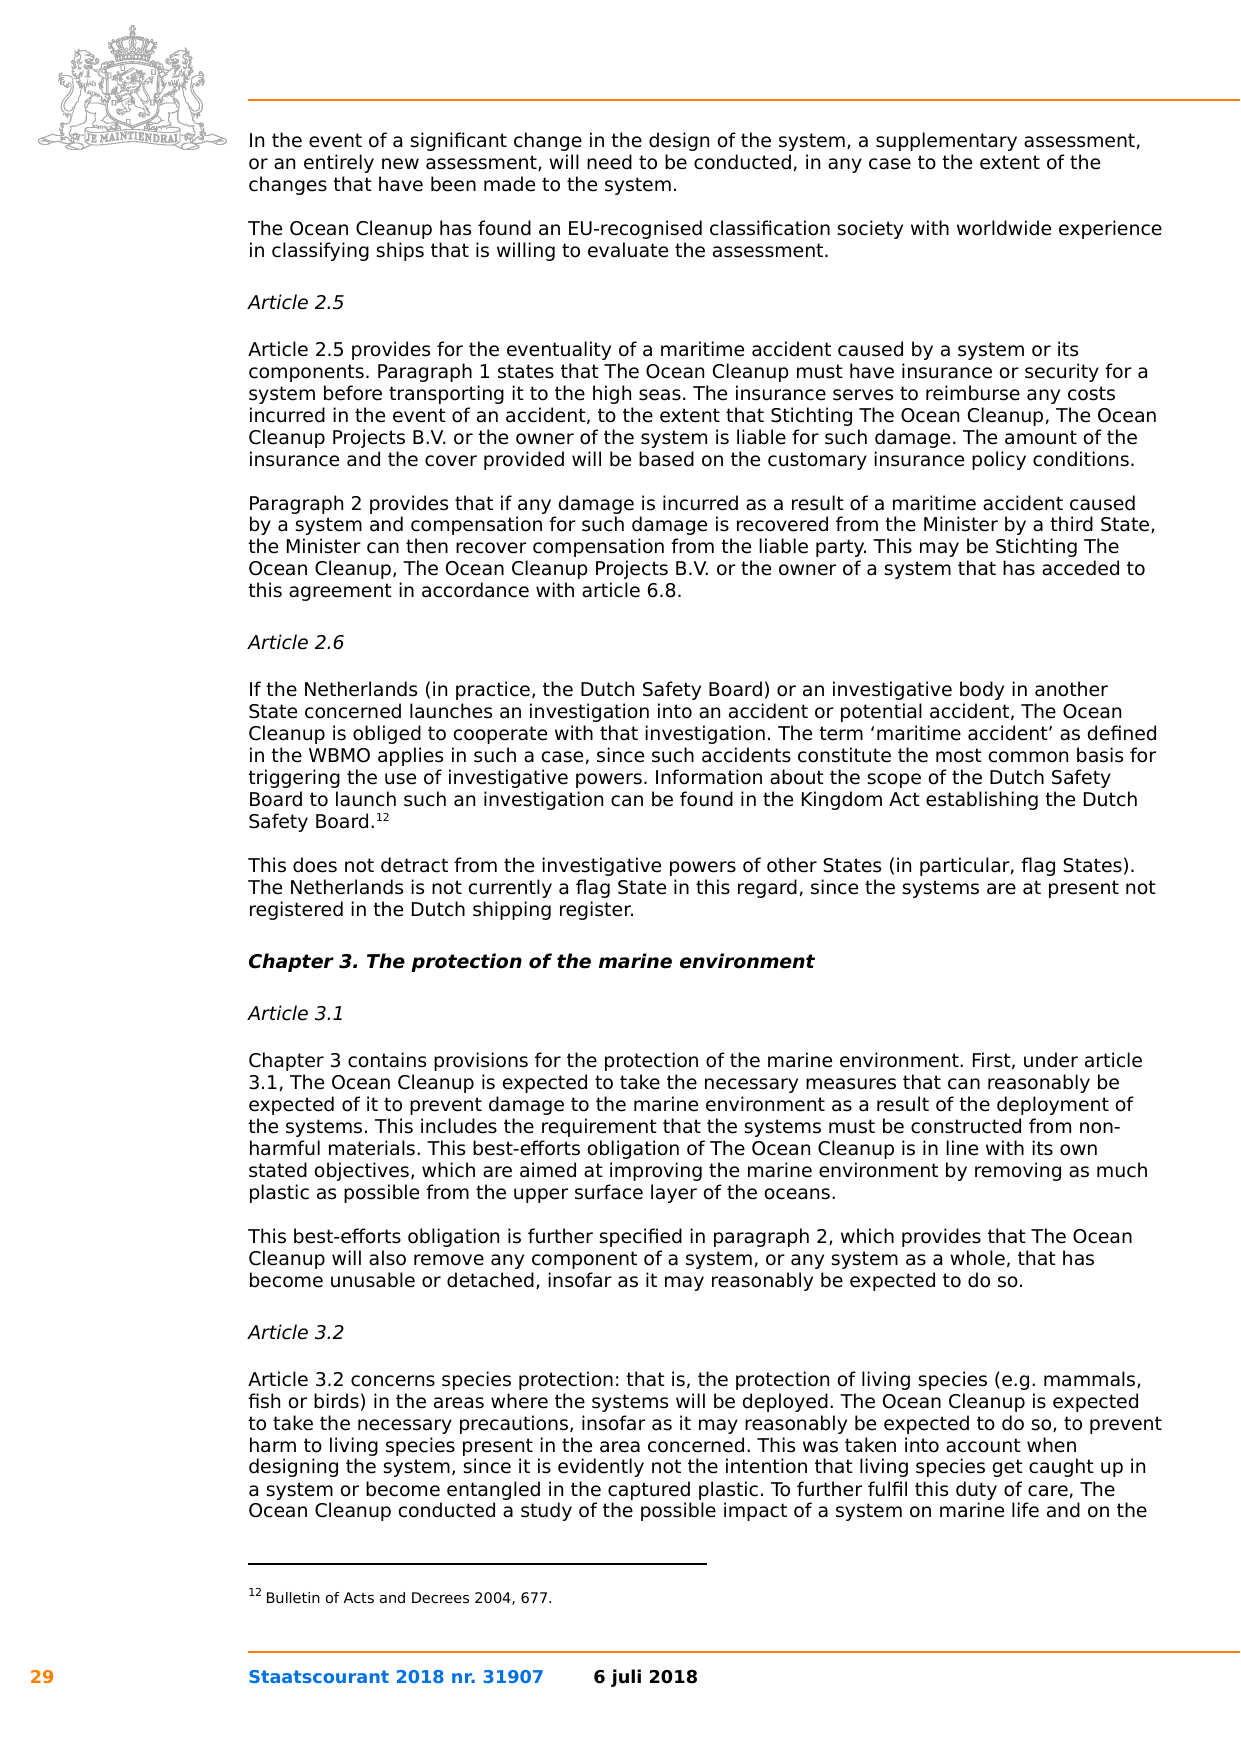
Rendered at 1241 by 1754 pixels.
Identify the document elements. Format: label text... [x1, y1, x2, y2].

subtitle Article 3.2 [248, 1322, 1163, 1343]
text In the event of a significant change in the design of the system, a supplementary assessment, or an entirely new assessment, will need to be conducted, in any case to the extent of the changes that have been made to the system. [248, 130, 1163, 196]
subtitle Chapter 3. The protection of the marine environment [248, 951, 1163, 973]
text Article 2.5 provides for the eventuality of a maritime accident caused by a system or its components. Paragraph 1 states that The Ocean Cleanup must have insurance or security for a system before transporting it to the high seas. The insurance serves to reimburse any costs incurred in the event of an accident, to the extent that Stichting The Ocean Cleanup, The Ocean Cleanup Projects B.V. or the owner of the system is liable for such damage. The amount of the insurance and the cover provided will be based on the customary insurance policy conditions. [248, 339, 1163, 471]
subtitle Article 2.6 [248, 632, 1163, 654]
subtitle Article 2.5 [248, 292, 1163, 314]
text Bulletin of Acts and Decrees 2004, 677. [248, 1586, 1163, 1608]
text This does not detract from the investigative powers of other States (in particular, flag States). The Netherlands is not currently a flag State in this regard, since the systems are at present not registered in the Dutch shipping register. [248, 855, 1163, 921]
picture [38, 25, 227, 150]
text Paragraph 2 provides that if any damage is incurred as a result of a maritime accident caused by a system and compensation for such damage is recovered from the Minister by a third State, the Minister can then recover compensation from the liable party. This may be Stichting The Ocean Cleanup, The Ocean Cleanup Projects B.V. or the owner of a system that has acceded to this agreement in accordance with article 6.8. [248, 492, 1163, 602]
text The Ocean Cleanup has found an EU-recognised classification society with worldwide experience in classifying ships that is willing to evaluate the assessment. [248, 218, 1163, 262]
text If the Netherlands (in practice, the Dutch Safety Board) or an investigative body in another State concerned launches an investigation into an accident or potential accident, The Ocean Cleanup is obliged to cooperate with that investigation. The term ‘maritime accident’ as defined in the WBMO applies in such a case, since such accidents constitute the most common basis for triggering the use of investigative powers. Information about the scope of the Dutch Safety Board to launch such an investigation can be found in the Kingdom Act establishing the Dutch Safety Board. [248, 679, 1163, 833]
subtitle Article 3.1 [248, 1003, 1163, 1025]
text Chapter 3 contains provisions for the protection of the marine environment. First, under article 3.1, The Ocean Cleanup is expected to take the necessary measures that can reasonably be expected of it to prevent damage to the marine environment as a result of the deployment of the systems. This includes the requirement that the systems must be constructed from non-harmful materials. This best-efforts obligation of The Ocean Cleanup is in line with its own stated objectives, which are aimed at improving the marine environment by removing as much plastic as possible from the upper surface layer of the oceans. [248, 1050, 1163, 1204]
text This best-efforts obligation is further specified in paragraph 2, which provides that The Ocean Cleanup will also remove any component of a system, or any system as a whole, that has become unusable or detached, insofar as it may reasonably be expected to do so. [248, 1226, 1163, 1292]
text Article 3.2 concerns species protection: that is, the protection of living species (e.g. mammals, fish or birds) in the areas where the systems will be deployed. The Ocean Cleanup is expected to take the necessary precautions, insofar as it may reasonably be expected to do so, to prevent harm to living species present in the area concerned. This was taken into account when designing the system, since it is evidently not the intention that living species get caught up in a system or become entangled in the captured plastic. To further fulfil this duty of care, The Ocean Cleanup conducted a study of the possible impact of a system on marine life and on the [248, 1368, 1163, 1522]
